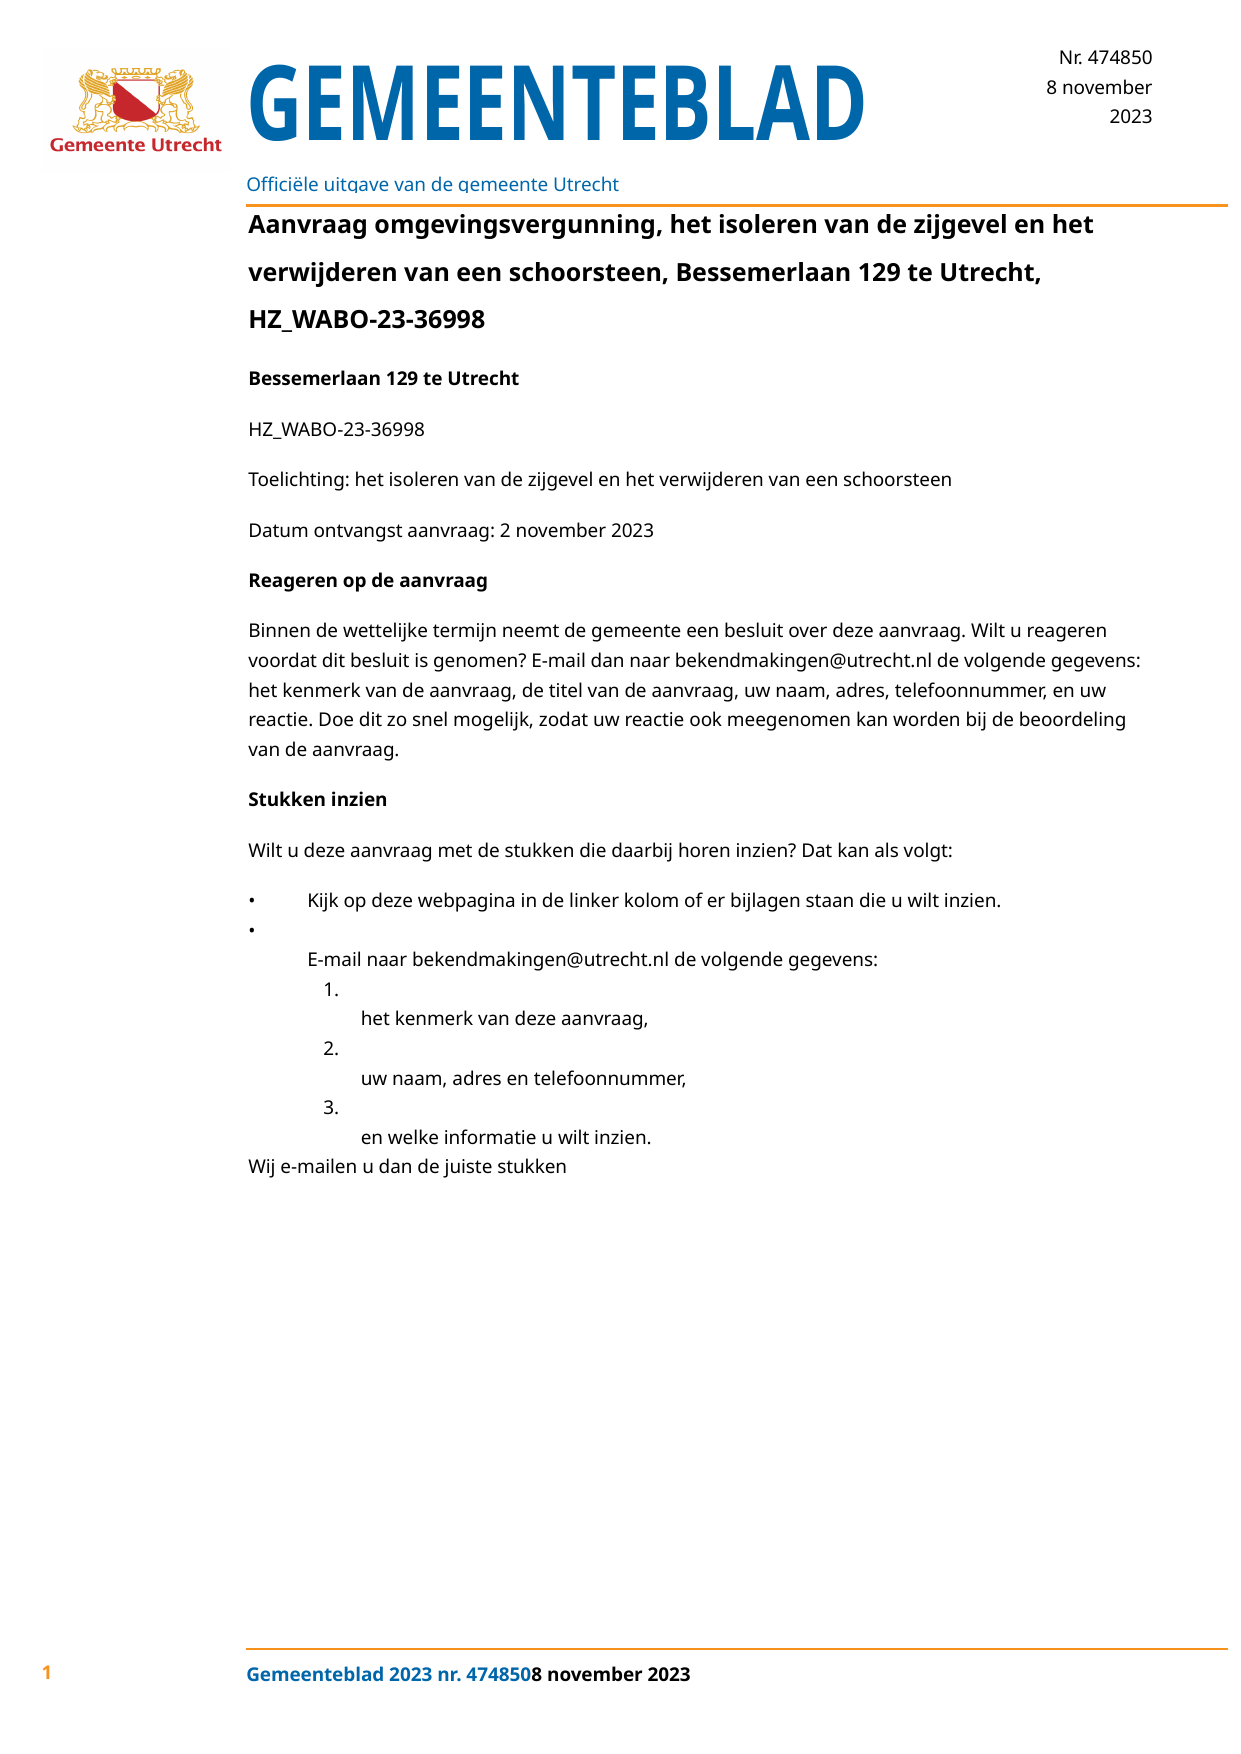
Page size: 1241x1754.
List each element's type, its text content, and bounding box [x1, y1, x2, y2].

list Kijk op deze webpagina in de linker kolom of er bijlagen staan die u wilt inzien. [248, 887, 1152, 913]
text Stukken inzien [248, 786, 1152, 812]
list E-mail naar bekendmakingen@utrecht.nl de volgende gegevens: [248, 946, 1152, 972]
text Wij e-mailen u dan de juiste stukken [248, 1153, 1152, 1179]
text Wilt u deze aanvraag met de stukken die daarbij horen inzien? Dat kan als volgt: [248, 837, 1152, 862]
text Toelichting: het isoleren van de zijgevel en het verwijderen van een schoorsteen [248, 466, 1152, 492]
picture [41, 47, 231, 172]
list uw naam, adres en telefoonnummer, [323, 1065, 1152, 1090]
list het kenmerk van deze aanvraag, [323, 1006, 1152, 1031]
text Bessemerlaan 129 te Utrecht [248, 366, 1152, 391]
list en welke informatie u wilt inzien. [323, 1124, 1152, 1149]
text Reageren op de aanvraag [248, 567, 1152, 593]
text Binnen de wettelijke termijn neemt de gemeente een besluit over deze aanvraag. Wilt u reageren voordat dit besluit is genomen? E-mail dan naar bekendmakingen@utrecht.nl de volgende gegevens: het kenmerk van de aanvraag, de titel van de aanvraag, uw naam, adres, telefoonnummer, en uw reactie. Doe dit zo snel mogelijk, zodat uw reactie ook meegenomen kan worden bij de beoordeling van de aanvraag. [248, 618, 1152, 762]
text Aanvraag omgevingsvergunning, het isoleren van de zijgevel en het verwijderen van een schoorsteen, Bessemerlaan 129 te Utrecht, HZ_WABO-23-36998 [248, 207, 1152, 336]
text HZ_WABO-23-36998 [248, 416, 1152, 442]
text Datum ontvangst aanvraag: 2 november 2023 [248, 517, 1152, 542]
